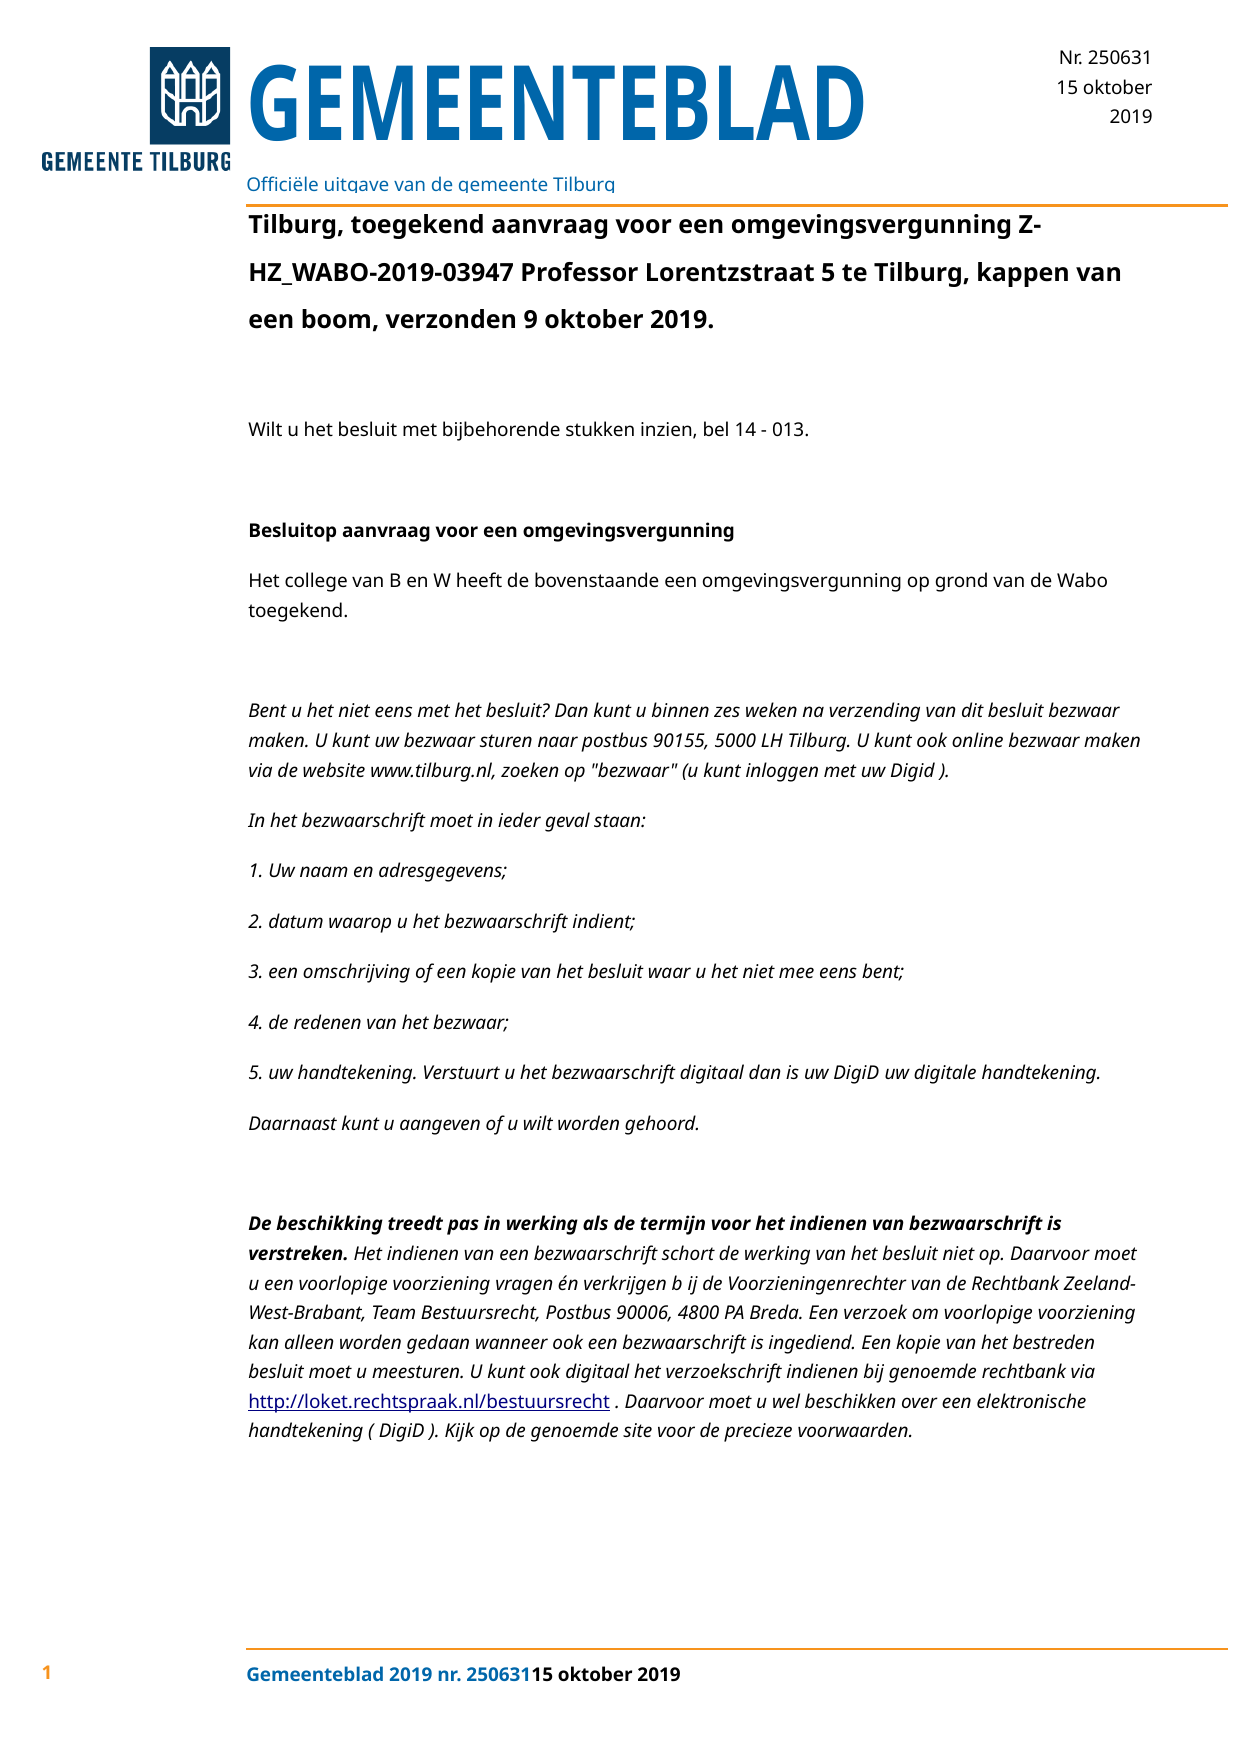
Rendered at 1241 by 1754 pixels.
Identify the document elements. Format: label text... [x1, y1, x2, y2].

text De beschikking treedt pas in werking als de termijn voor het indienen van bezwaarschrift is verstreken. Het indienen van een bezwaarschrift schort de werking van het besluit niet op. Daarvoor moet u een voorlopige voorziening vragen én verkrijgen b ij de Voorzieningenrechter van de Rechtbank Zeeland-West-Brabant, Team Bestuursrecht, Postbus 90006, 4800 PA Breda. Een verzoek om voorlopige voorziening kan alleen worden gedaan wanneer ook een bezwaarschrift is ingediend. Een kopie van het bestreden besluit moet u meesturen. U kunt ook digitaal het verzoekschrift indienen bij genoemde rechtbank via http://loket.rechtspraak.nl/bestuursrecht . Daarvoor moet u wel beschikken over een elektronische handtekening ( DigiD ). Kijk op de genoemde site voor de precieze voorwaarden. [248, 1211, 1152, 1443]
text Wilt u het besluit met bijbehorende stukken inzien, bel 14 - 013. [248, 416, 1152, 442]
text 2. datum waarop u het bezwaarschrift indient; [248, 908, 1152, 934]
text Het college van B en W heeft de bovenstaande een omgevingsvergunning op grond van de Wabo toegekend. [248, 567, 1152, 622]
text 5. uw handtekening. Verstuurt u het bezwaarschrift digitaal dan is uw DigiD uw digitale handtekening. [248, 1059, 1152, 1085]
text Tilburg, toegekend aanvraag voor een omgevingsvergunning Z-HZ_WABO-2019-03947 Professor Lorentzstraat 5 te Tilburg, kappen van een boom, verzonden 9 oktober 2019. [248, 207, 1152, 336]
text 3. een omschrijving of een kopie van het besluit waar u het niet mee eens bent; [248, 958, 1152, 984]
text 4. de redenen van het bezwaar; [248, 1009, 1152, 1034]
text Daarnaast kunt u aangeven of u wilt worden gehoord. [248, 1110, 1152, 1135]
picture [41, 47, 231, 172]
text Besluitop aanvraag voor een omgevingsvergunning [248, 517, 1152, 542]
text In het bezwaarschrift moet in ieder geval staan: [248, 807, 1152, 833]
text Bent u het niet eens met het besluit? Dan kunt u binnen zes weken na verzending van dit besluit bezwaar maken. U kunt uw bezwaar sturen naar postbus 90155, 5000 LH Tilburg. U kunt ook online bezwaar maken via de website www.tilburg.nl, zoeken op "bezwaar" (u kunt inloggen met uw Digid ). [248, 698, 1152, 782]
text 1. Uw naam en adresgegevens; [248, 858, 1152, 883]
